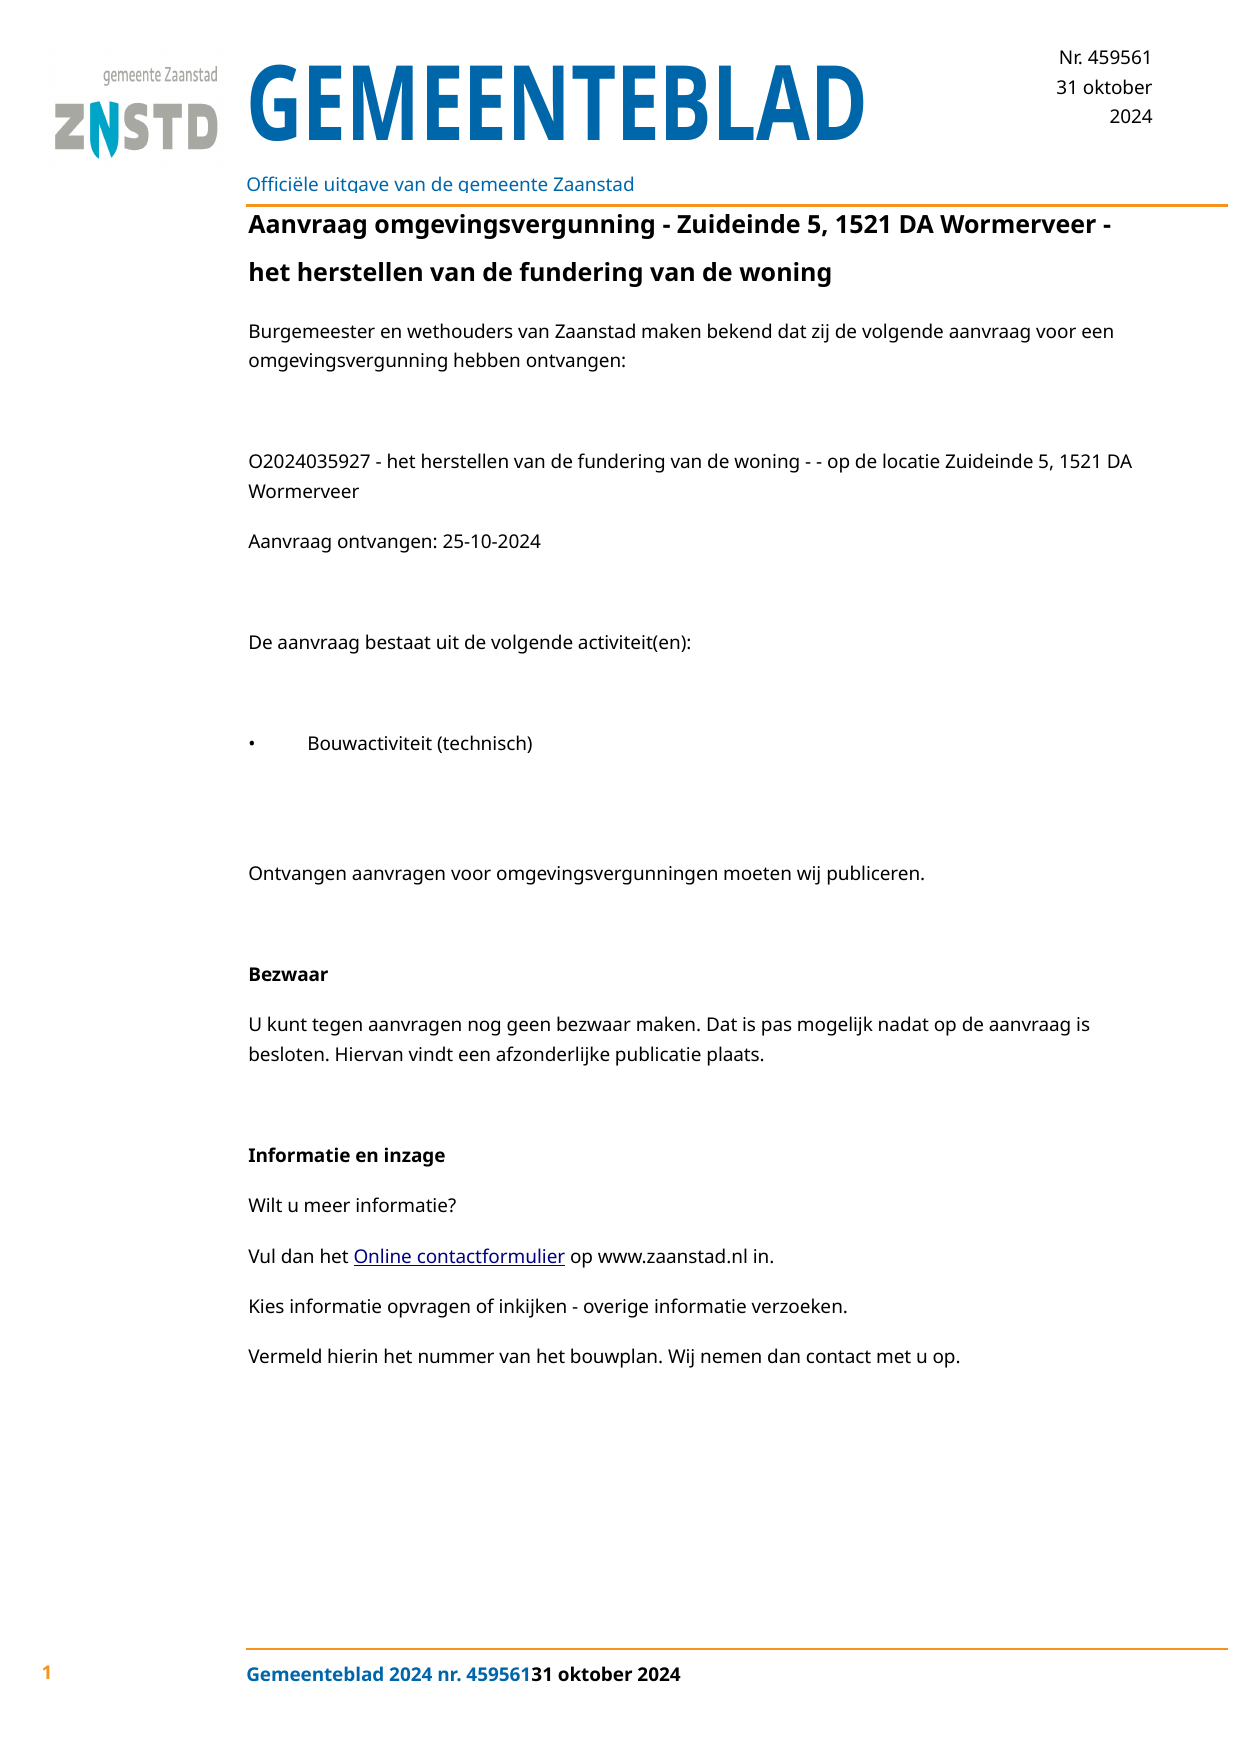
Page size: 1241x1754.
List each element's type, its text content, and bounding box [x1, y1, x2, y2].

text Ontvangen aanvragen voor omgevingsvergunningen moeten wij publiceren. [248, 860, 1152, 886]
text Vul dan het Online contactformulier op www.zaanstad.nl in. [248, 1243, 1152, 1269]
list Bouwactiviteit (technisch) [248, 730, 1152, 756]
text Wilt u meer informatie? [248, 1192, 1152, 1218]
text Aanvraag ontvangen: 25-10-2024 [248, 528, 1152, 554]
text U kunt tegen aanvragen nog geen bezwaar maken. Dat is pas mogelijk nadat op de aanvraag is besloten. Hiervan vindt een afzonderlijke publicatie plaats. [248, 1012, 1152, 1067]
text De aanvraag bestaat uit de volgende activiteit(en): [248, 629, 1152, 655]
text O2024035927 - het herstellen van de fundering van de woning - - op de locatie Zuideinde 5, 1521 DA Wormerveer [248, 448, 1152, 504]
text Vermeld hierin het nummer van het bouwplan. Wij nemen dan contact met u op. [248, 1344, 1152, 1369]
text Kies informatie opvragen of inkijken - overige informatie verzoeken. [248, 1293, 1152, 1319]
text Bezwaar [248, 961, 1152, 987]
text Aanvraag omgevingsvergunning - Zuideinde 5, 1521 DA Wormerveer - het herstellen van de fundering van de woning [248, 207, 1152, 288]
text Informatie en inzage [248, 1142, 1152, 1168]
text Burgemeester en wethouders van Zaanstad maken bekend dat zij de volgende aanvraag voor een omgevingsvergunning hebben ontvangen: [248, 318, 1152, 373]
picture [41, 47, 231, 172]
